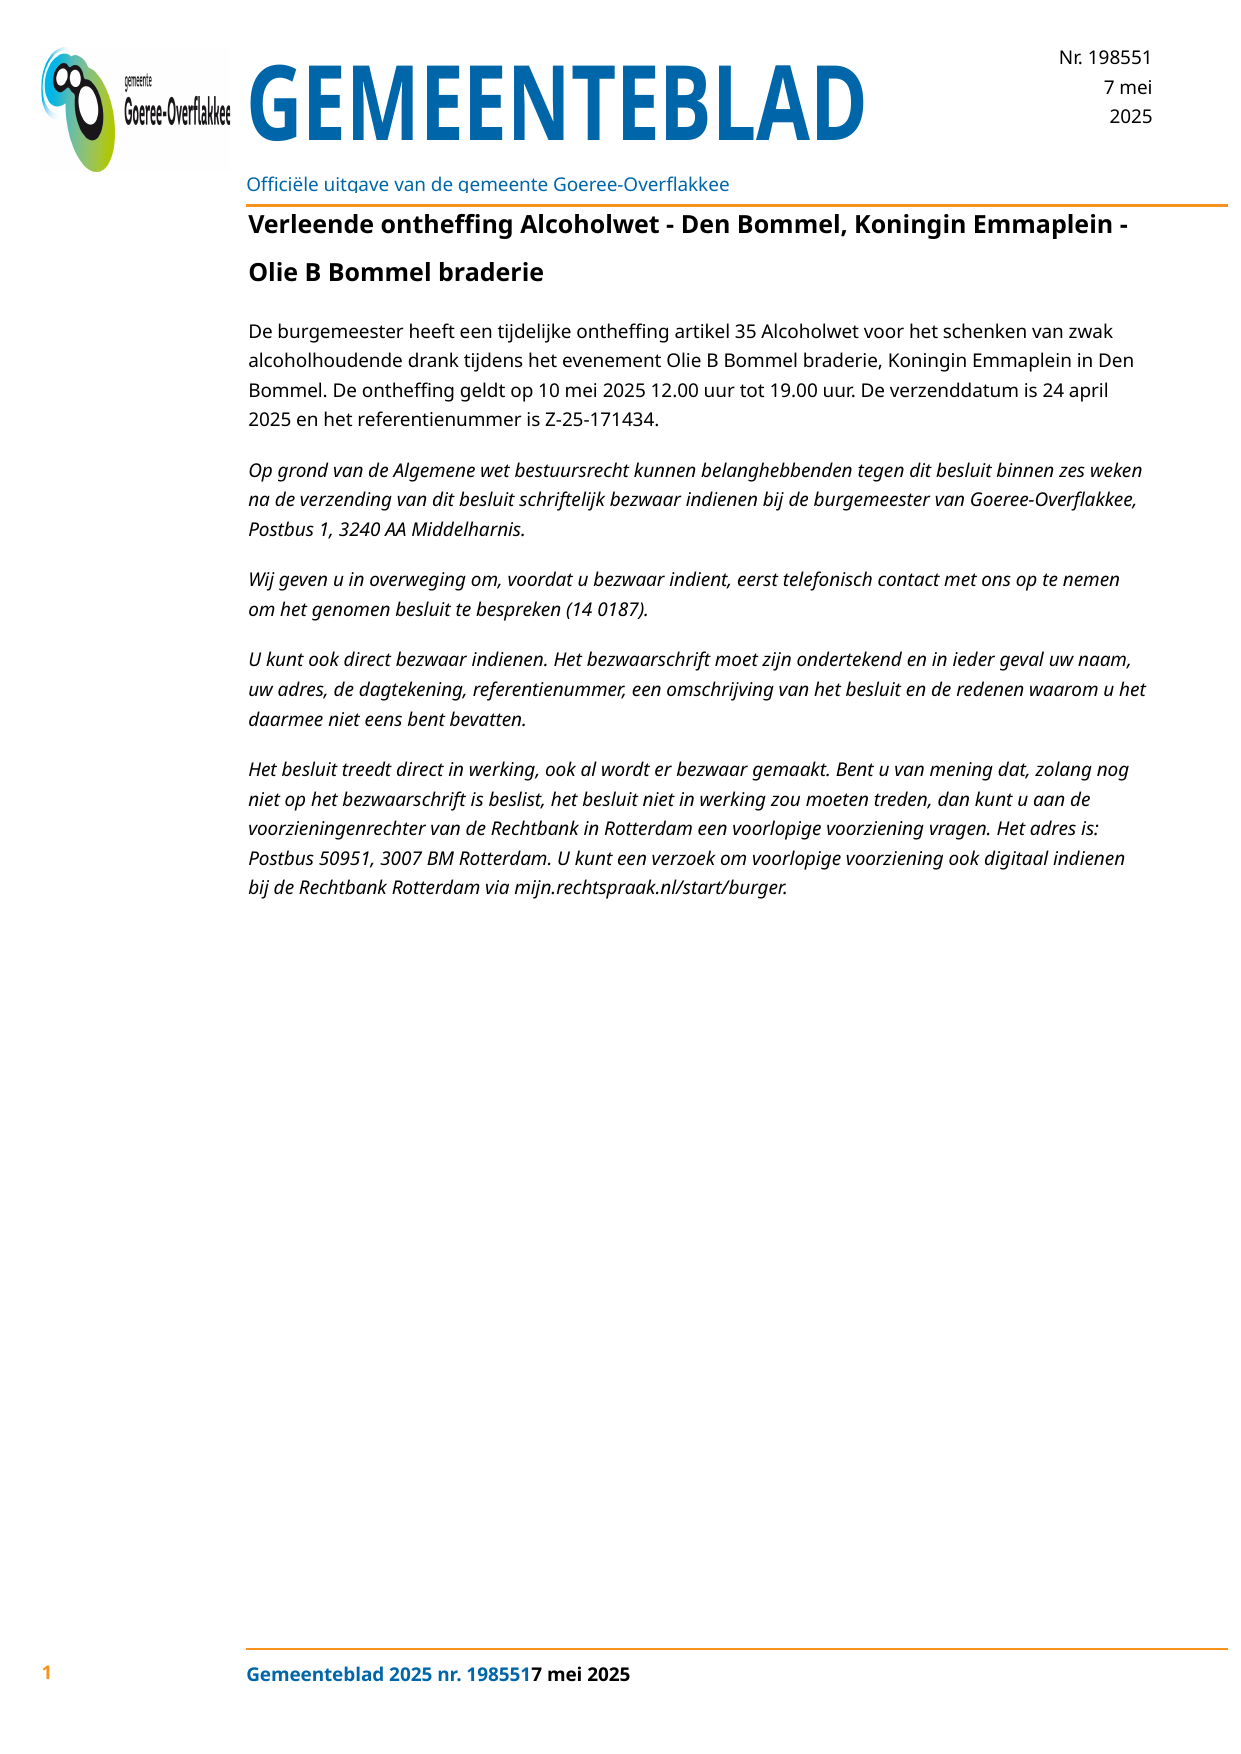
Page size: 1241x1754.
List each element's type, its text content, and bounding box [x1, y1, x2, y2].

text Verleende ontheffing Alcoholwet - Den Bommel, Koningin Emmaplein - Olie B Bommel braderie [248, 207, 1152, 288]
text De burgemeester heeft een tijdelijke ontheffing artikel 35 Alcoholwet voor het schenken van zwak alcoholhoudende drank tijdens het evenement Olie B Bommel braderie, Koningin Emmaplein in Den Bommel. De ontheffing geldt op 10 mei 2025 12.00 uur tot 19.00 uur. De verzenddatum is 24 april 2025 en het referentienummer is Z-25-171434. [248, 318, 1152, 432]
picture [41, 47, 231, 172]
text Het besluit treedt direct in werking, ook al wordt er bezwaar gemaakt. Bent u van mening dat, zolang nog niet op het bezwaarschrift is beslist, het besluit niet in werking zou moeten treden, dan kunt u aan de voorzieningenrechter van de Rechtbank in Rotterdam een voorlopige voorziening vragen. Het adres is: Postbus 50951, 3007 BM Rotterdam. U kunt een verzoek om voorlopige voorziening ook digitaal indienen bij de Rechtbank Rotterdam via mijn.rechtspraak.nl/start/burger. [248, 756, 1152, 900]
text U kunt ook direct bezwaar indienen. Het bezwaarschrift moet zijn ondertekend en in ieder geval uw naam, uw adres, de dagtekening, referentienummer, een omschrijving van het besluit en de redenen waarom u het daarmee niet eens bent bevatten. [248, 647, 1152, 732]
text Op grond van de Algemene wet bestuursrecht kunnen belanghebbenden tegen dit besluit binnen zes weken na de verzending van dit besluit schriftelijk bezwaar indienen bij de burgemeester van Goeree-Overflakkee, Postbus 1, 3240 AA Middelharnis. [248, 457, 1152, 542]
text Wij geven u in overweging om, voordat u bezwaar indient, eerst telefonisch contact met ons op te nemen om het genomen besluit te bespreken (14 0187). [248, 567, 1152, 622]
